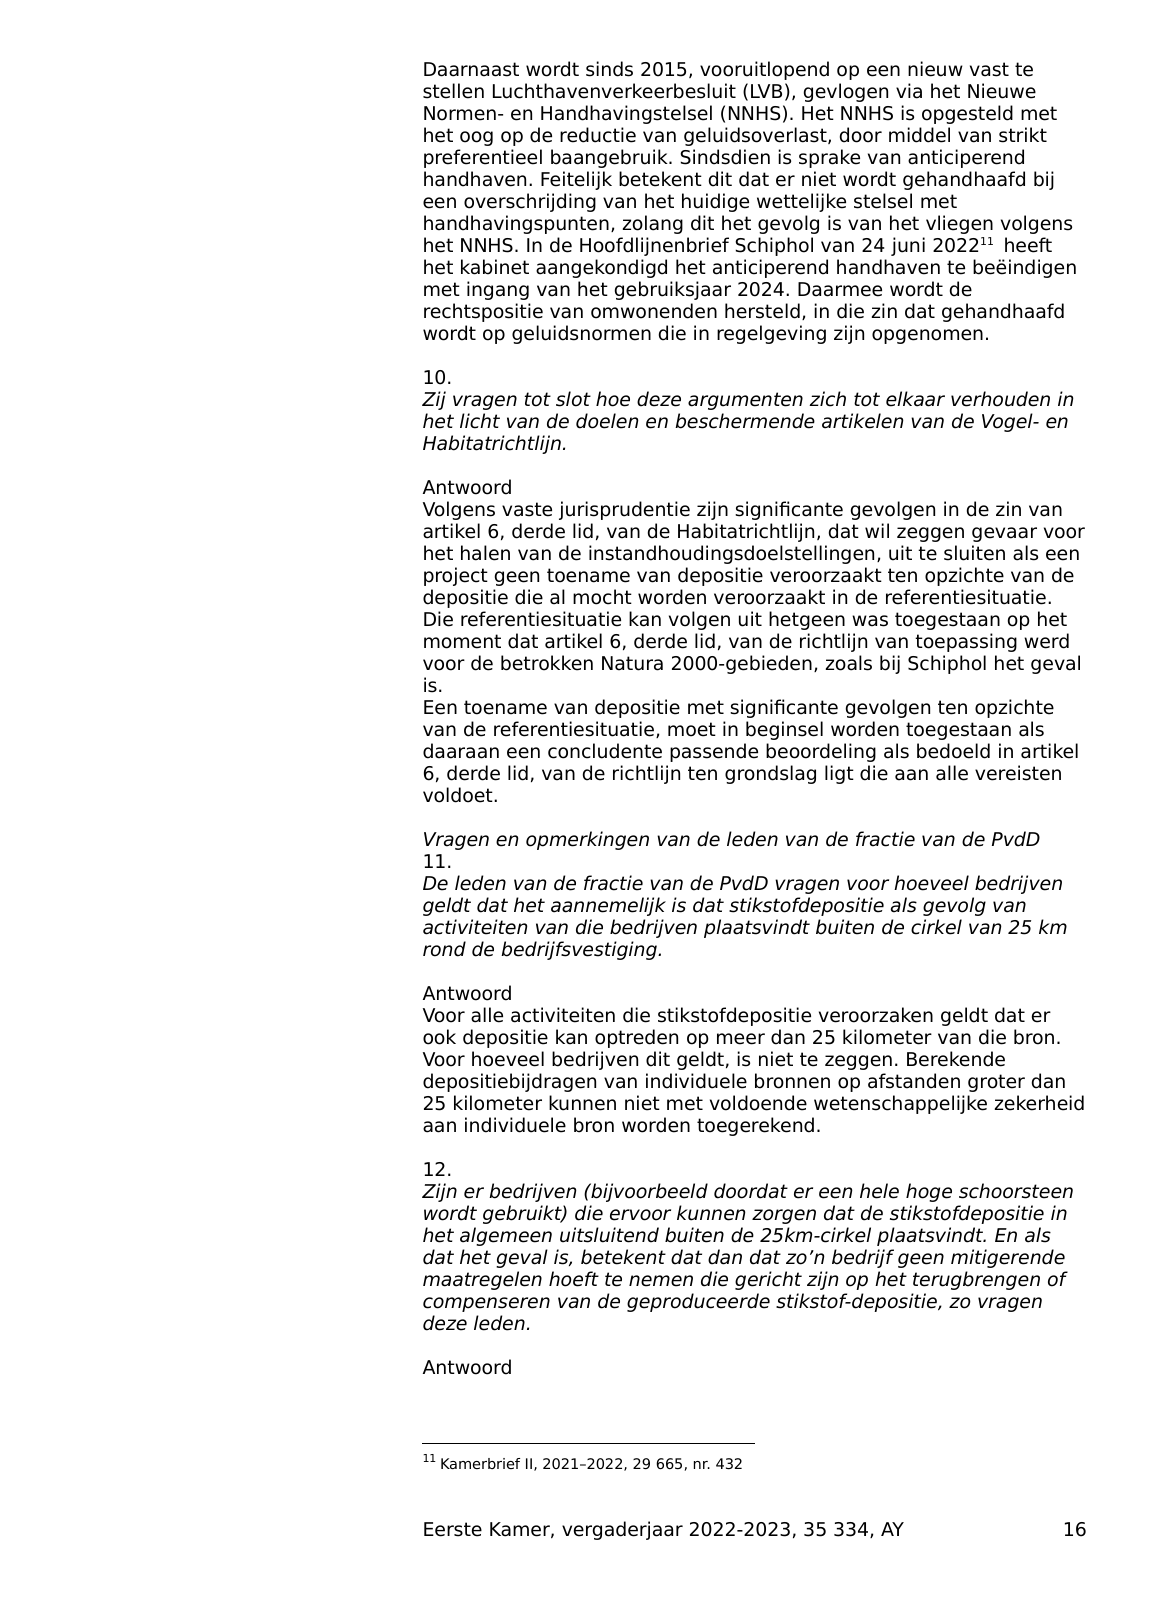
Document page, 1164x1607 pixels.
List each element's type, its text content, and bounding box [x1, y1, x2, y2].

text Een toename van depositie met significante gevolgen ten opzichte van de referentiesituatie, moet in beginsel worden toegestaan als daaraan een concludente passende beoordeling als bedoeld in artikel 6, derde lid, van de richtlijn ten grondslag ligt die aan alle vereisten voldoet. [422, 697, 1087, 807]
text Kamerbrief II, 2021–2022, 29 665, nr. 432 [422, 1452, 1087, 1474]
text Antwoord [422, 1357, 1087, 1379]
text Daarnaast wordt sinds 2015, vooruitlopend op een nieuw vast te stellen Luchthavenverkeerbesluit (LVB), gevlogen via het Nieuwe Normen- en Handhavingstelsel (NNHS). Het NNHS is opgesteld met het oog op de reductie van geluidsoverlast, door middel van strikt preferentieel baangebruik. Sindsdien is sprake van anticiperend handhaven. Feitelijk betekent dit dat er niet wordt gehandhaafd bij een overschrijding van het huidige wettelijke stelsel met handhavingspunten, zolang dit het gevolg is van het vliegen volgens het NNHS. In de Hoofdlijnenbrief Schiphol van 24 juni 2022 heeft het kabinet aangekondigd het anticiperend handhaven te beëindigen met ingang van het gebruiksjaar 2024. Daarmee wordt de rechtspositie van omwonenden hersteld, in die zin dat gehandhaafd wordt op geluidsnormen die in regelgeving zijn opgenomen. [422, 59, 1087, 345]
text 11. [422, 851, 1087, 873]
text Antwoord [422, 477, 1087, 499]
text Vragen en opmerkingen van de leden van de fractie van de PvdD [422, 829, 1087, 851]
text Volgens vaste jurisprudentie zijn significante gevolgen in de zin van artikel 6, derde lid, van de Habitatrichtlijn, dat wil zeggen gevaar voor het halen van de instandhoudingsdoelstellingen, uit te sluiten als een project geen toename van depositie veroorzaakt ten opzichte van de depositie die al mocht worden veroorzaakt in de referentiesituatie. Die referentiesituatie kan volgen uit hetgeen was toegestaan op het moment dat artikel 6, derde lid, van de richtlijn van toepassing werd voor de betrokken Natura 2000-gebieden, zoals bij Schiphol het geval is. [422, 499, 1087, 697]
text 10. [422, 367, 1087, 389]
text De leden van de fractie van de PvdD vragen voor hoeveel bedrijven geldt dat het aannemelijk is dat stikstofdepositie als gevolg van activiteiten van die bedrijven plaatsvindt buiten de cirkel van 25 km rond de bedrijfsvestiging. [422, 873, 1087, 961]
text Zijn er bedrijven (bijvoorbeeld doordat er een hele hoge schoorsteen wordt gebruikt) die ervoor kunnen zorgen dat de stikstofdepositie in het algemeen uitsluitend buiten de 25km-cirkel plaatsvindt. En als dat het geval is, betekent dat dan dat zo’n bedrijf geen mitigerende maatregelen hoeft te nemen die gericht zijn op het terugbrengen of compenseren van de geproduceerde stikstof-depositie, zo vragen deze leden. [422, 1181, 1087, 1335]
text Antwoord [422, 983, 1087, 1005]
text 12. [422, 1159, 1087, 1181]
text Zij vragen tot slot hoe deze argumenten zich tot elkaar verhouden in het licht van de doelen en beschermende artikelen van de Vogel- en Habitatrichtlijn. [422, 389, 1087, 455]
text Voor alle activiteiten die stikstofdepositie veroorzaken geldt dat er ook depositie kan optreden op meer dan 25 kilometer van die bron. Voor hoeveel bedrijven dit geldt, is niet te zeggen. Berekende depositiebijdragen van individuele bronnen op afstanden groter dan 25 kilometer kunnen niet met voldoende wetenschappelijke zekerheid aan individuele bron worden toegerekend. [422, 1005, 1087, 1137]
